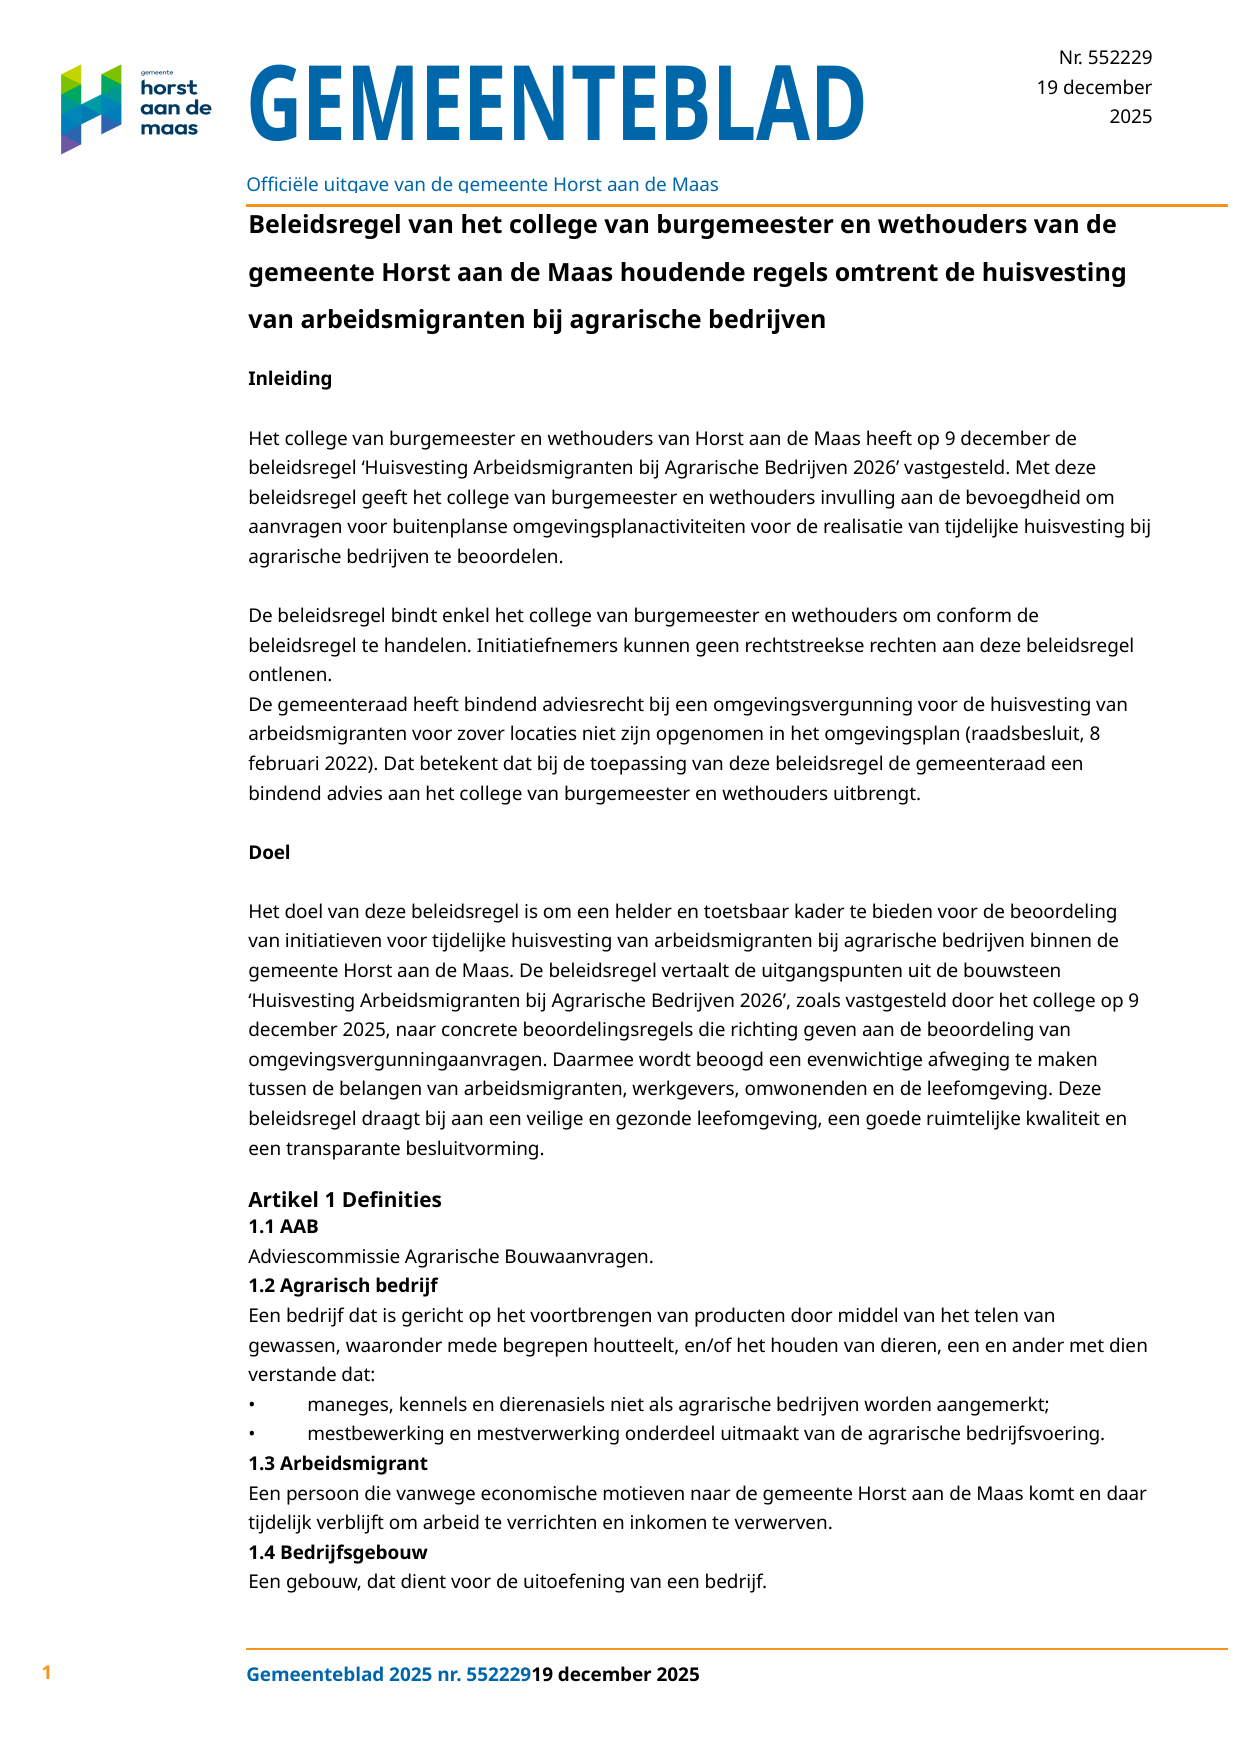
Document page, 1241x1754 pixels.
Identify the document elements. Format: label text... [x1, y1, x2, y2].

text 1.2 Agrarisch bedrijf [248, 1273, 1152, 1298]
text Beleidsregel van het college van burgemeester en wethouders van de gemeente Horst aan de Maas houdende regels omtrent de huisvesting van arbeidsmigranten bij agrarische bedrijven [248, 207, 1152, 336]
text Doel [248, 839, 1152, 864]
text 1.1 AAB [248, 1213, 1152, 1239]
text Adviescommissie Agrarische Bouwaanvragen. [248, 1243, 1152, 1269]
picture [41, 47, 231, 172]
text 1.4 Bedrijfsgebouw [248, 1539, 1152, 1565]
text Het doel van deze beleidsregel is om een helder en toetsbaar kader te bieden voor de beoordeling van initiatieven voor tijdelijke huisvesting van arbeidsmigranten bij agrarische bedrijven binnen de gemeente Horst aan de Maas. De beleidsregel vertaalt de uitgangspunten uit de bouwsteen ‘Huisvesting Arbeidsmigranten bij Agrarische Bedrijven 2026’, zoals vastgesteld door het college op 9 december 2025, naar concrete beoordelingsregels die richting geven aan de beoordeling van omgevingsvergunningaanvragen. Daarmee wordt beoogd een evenwichtige afweging te maken tussen de belangen van arbeidsmigranten, werkgevers, omwonenden en de leefomgeving. Deze beleidsregel draagt bij aan een veilige en gezonde leefomgeving, een goede ruimtelijke kwaliteit en een transparante besluitvorming. [248, 898, 1152, 1160]
text Artikel 1 Definities [248, 1185, 1152, 1213]
list maneges, kennels en dierenasiels niet als agrarische bedrijven worden aangemerkt; [248, 1391, 1152, 1417]
text De beleidsregel bindt enkel het college van burgemeester en wethouders om conform de beleidsregel te handelen. Initiatiefnemers kunnen geen rechtstreekse rechten aan deze beleidsregel ontlenen. [248, 602, 1152, 687]
text Een gebouw, dat dient voor de uitoefening van een bedrijf. [248, 1568, 1152, 1594]
text Het college van burgemeester en wethouders van Horst aan de Maas heeft op 9 december de beleidsregel ‘Huisvesting Arbeidsmigranten bij Agrarische Bedrijven 2026’ vastgesteld. Met deze beleidsregel geeft het college van burgemeester en wethouders invulling aan de bevoegdheid om aanvragen voor buitenplanse omgevingsplanactiviteiten voor de realisatie van tijdelijke huisvesting bij agrarische bedrijven te beoordelen. [248, 425, 1152, 569]
text 1.3 Arbeidsmigrant [248, 1450, 1152, 1476]
list mestbewerking en mestverwerking onderdeel uitmaakt van de agrarische bedrijfsvoering. [248, 1421, 1152, 1446]
text De gemeenteraad heeft bindend adviesrecht bij een omgevingsvergunning voor de huisvesting van arbeidsmigranten voor zover locaties niet zijn opgenomen in het omgevingsplan (raadsbesluit, 8 februari 2022). Dat betekent dat bij de toepassing van deze beleidsregel de gemeenteraad een bindend advies aan het college van burgemeester en wethouders uitbrengt. [248, 691, 1152, 805]
text Inleiding [248, 366, 1152, 391]
text Een persoon die vanwege economische motieven naar de gemeente Horst aan de Maas komt en daar tijdelijk verblijft om arbeid te verrichten en inkomen te verwerven. [248, 1480, 1152, 1535]
text Een bedrijf dat is gericht op het voortbrengen van producten door middel van het telen van gewassen, waaronder mede begrepen houtteelt, en/of het houden van dieren, een en ander met dien verstande dat: [248, 1302, 1152, 1387]
